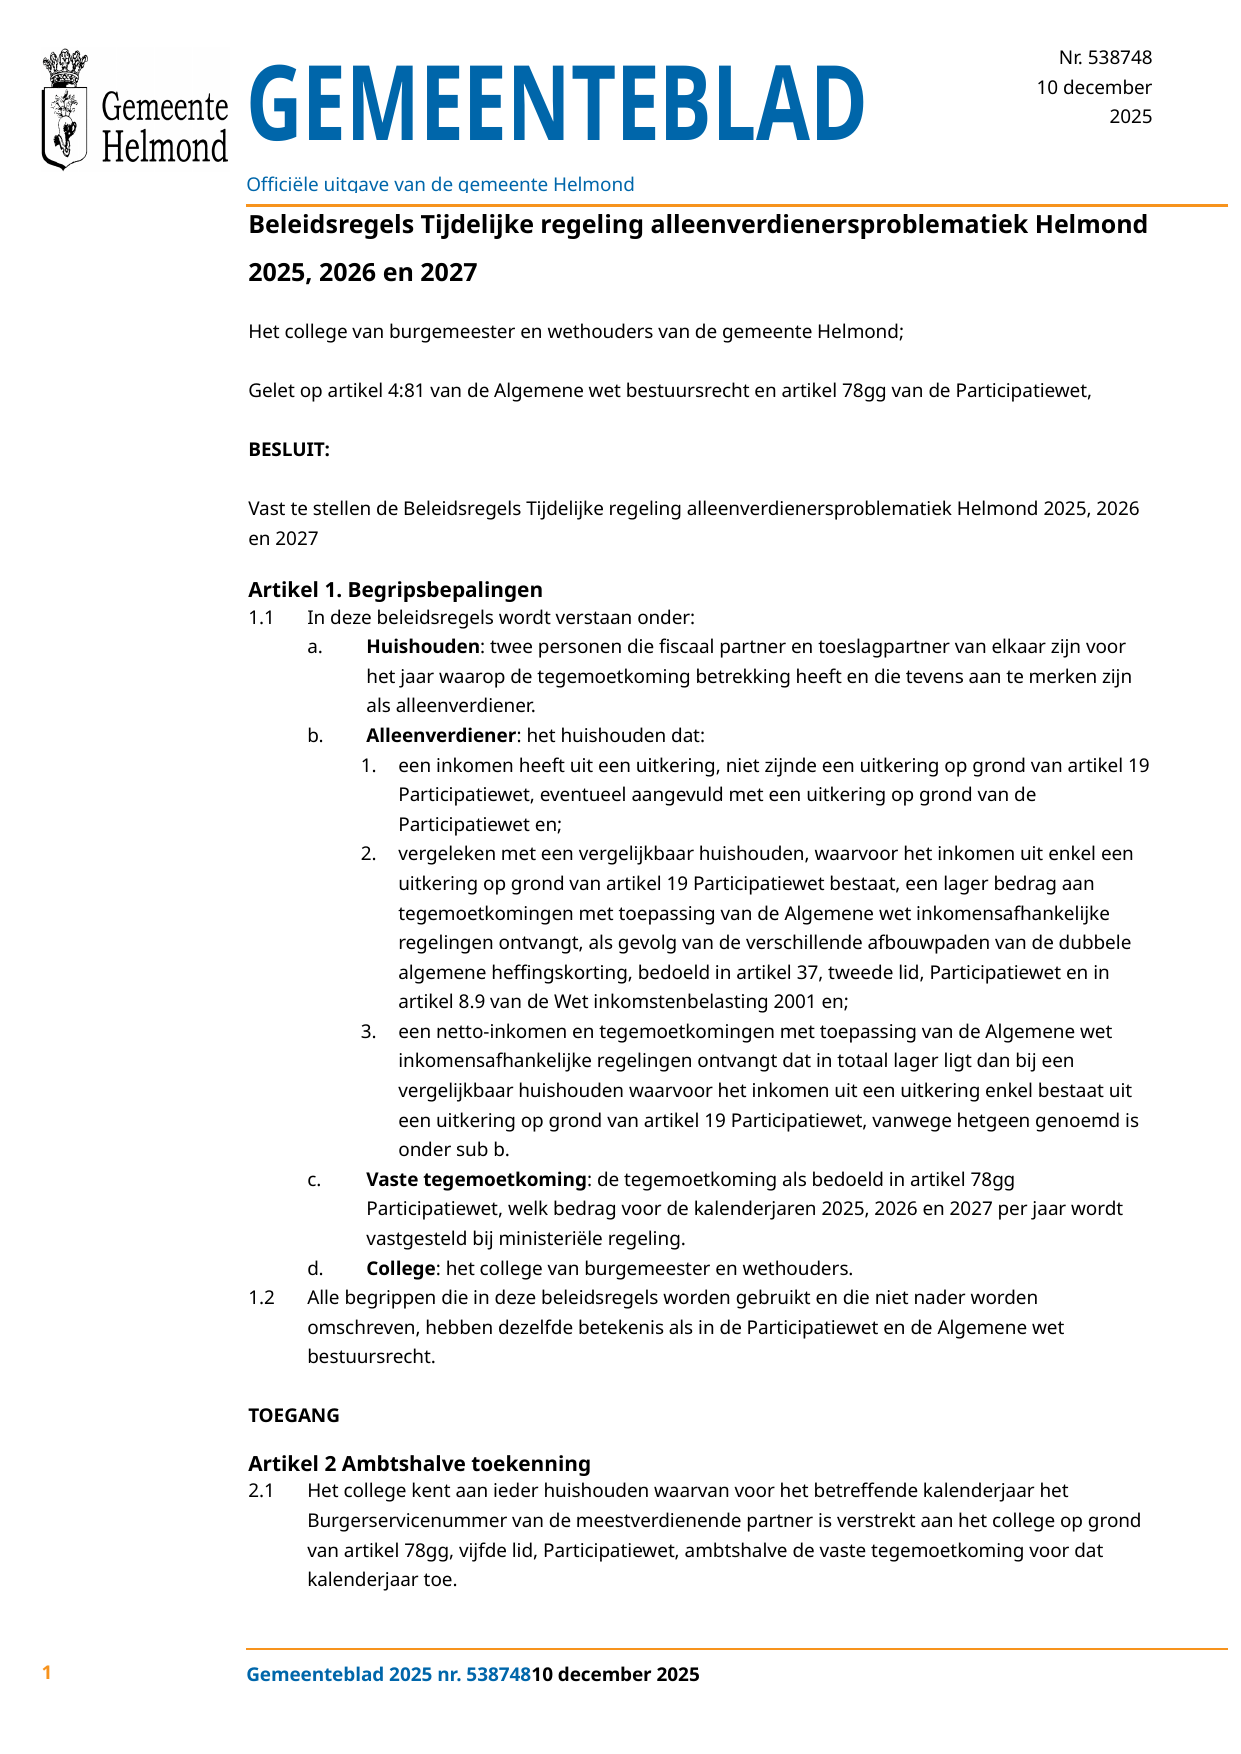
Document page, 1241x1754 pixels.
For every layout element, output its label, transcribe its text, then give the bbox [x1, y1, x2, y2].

list Vaste tegemoetkoming: de tegemoetkoming als bedoeld in artikel 78gg Participatiewet, welk bedrag voor de kalenderjaren 2025, 2026 en 2027 per jaar wordt vastgesteld bij ministeriële regeling. [307, 1166, 1152, 1251]
list Alleenverdiener: het huishouden dat: [307, 722, 1152, 748]
text TOEGANG [248, 1403, 1152, 1428]
list vergeleken met een vergelijkbaar huishouden, waarvoor het inkomen uit enkel een uitkering op grond van artikel 19 Participatiewet bestaat, een lager bedrag aan tegemoetkomingen met toepassing van de Algemene wet inkomensafhankelijke regelingen ontvangt, als gevolg van de verschillende afbouwpaden van de dubbele algemene heffingskorting, bedoeld in artikel 37, tweede lid, Participatiewet en in artikel 8.9 van de Wet inkomstenbelasting 2001 en; [361, 841, 1152, 1014]
text BESLUIT: [248, 436, 1152, 462]
text Gelet op artikel 4:81 van de Algemene wet bestuursrecht en artikel 78gg van de Participatiewet, [248, 377, 1152, 403]
text Artikel 2 Ambtshalve toekenning [248, 1449, 1152, 1478]
list Het college kent aan ieder huishouden waarvan voor het betreffende kalenderjaar het Burgerservicenummer van de meestverdienende partner is verstrekt aan het college op grond van artikel 78gg, vijfde lid, Participatiewet, ambtshalve de vaste tegemoetkoming voor dat kalenderjaar toe. [248, 1478, 1152, 1592]
list Alle begrippen die in deze beleidsregels worden gebruikt en die niet nader worden omschreven, hebben dezelfde betekenis als in de Participatiewet en de Algemene wet bestuursrecht. [248, 1284, 1152, 1369]
text Artikel 1. Begripsbepalingen [248, 575, 1152, 604]
list In deze beleidsregels wordt verstaan onder: [248, 604, 1152, 629]
list een inkomen heeft uit een uitkering, niet zijnde een uitkering op grond van artikel 19 Participatiewet, eventueel aangevuld met een uitkering op grond van de Participatiewet en; [361, 752, 1152, 837]
text Beleidsregels Tijdelijke regeling alleenverdienersproblematiek Helmond 2025, 2026 en 2027 [248, 207, 1152, 288]
text Vast te stellen de Beleidsregels Tijdelijke regeling alleenverdienersproblematiek Helmond 2025, 2026 en 2027 [248, 495, 1152, 551]
picture [41, 47, 231, 172]
list College: het college van burgemeester en wethouders. [307, 1255, 1152, 1280]
text Het college van burgemeester en wethouders van de gemeente Helmond; [248, 318, 1152, 344]
list een netto-inkomen en tegemoetkomingen met toepassing van de Algemene wet inkomensafhankelijke regelingen ontvangt dat in totaal lager ligt dan bij een vergelijkbaar huishouden waarvoor het inkomen uit een uitkering enkel bestaat uit een uitkering op grond van artikel 19 Participatiewet, vanwege hetgeen genoemd is onder sub b. [361, 1018, 1152, 1162]
list Huishouden: twee personen die fiscaal partner en toeslagpartner van elkaar zijn voor het jaar waarop de tegemoetkoming betrekking heeft en die tevens aan te merken zijn als alleenverdiener. [307, 633, 1152, 718]
